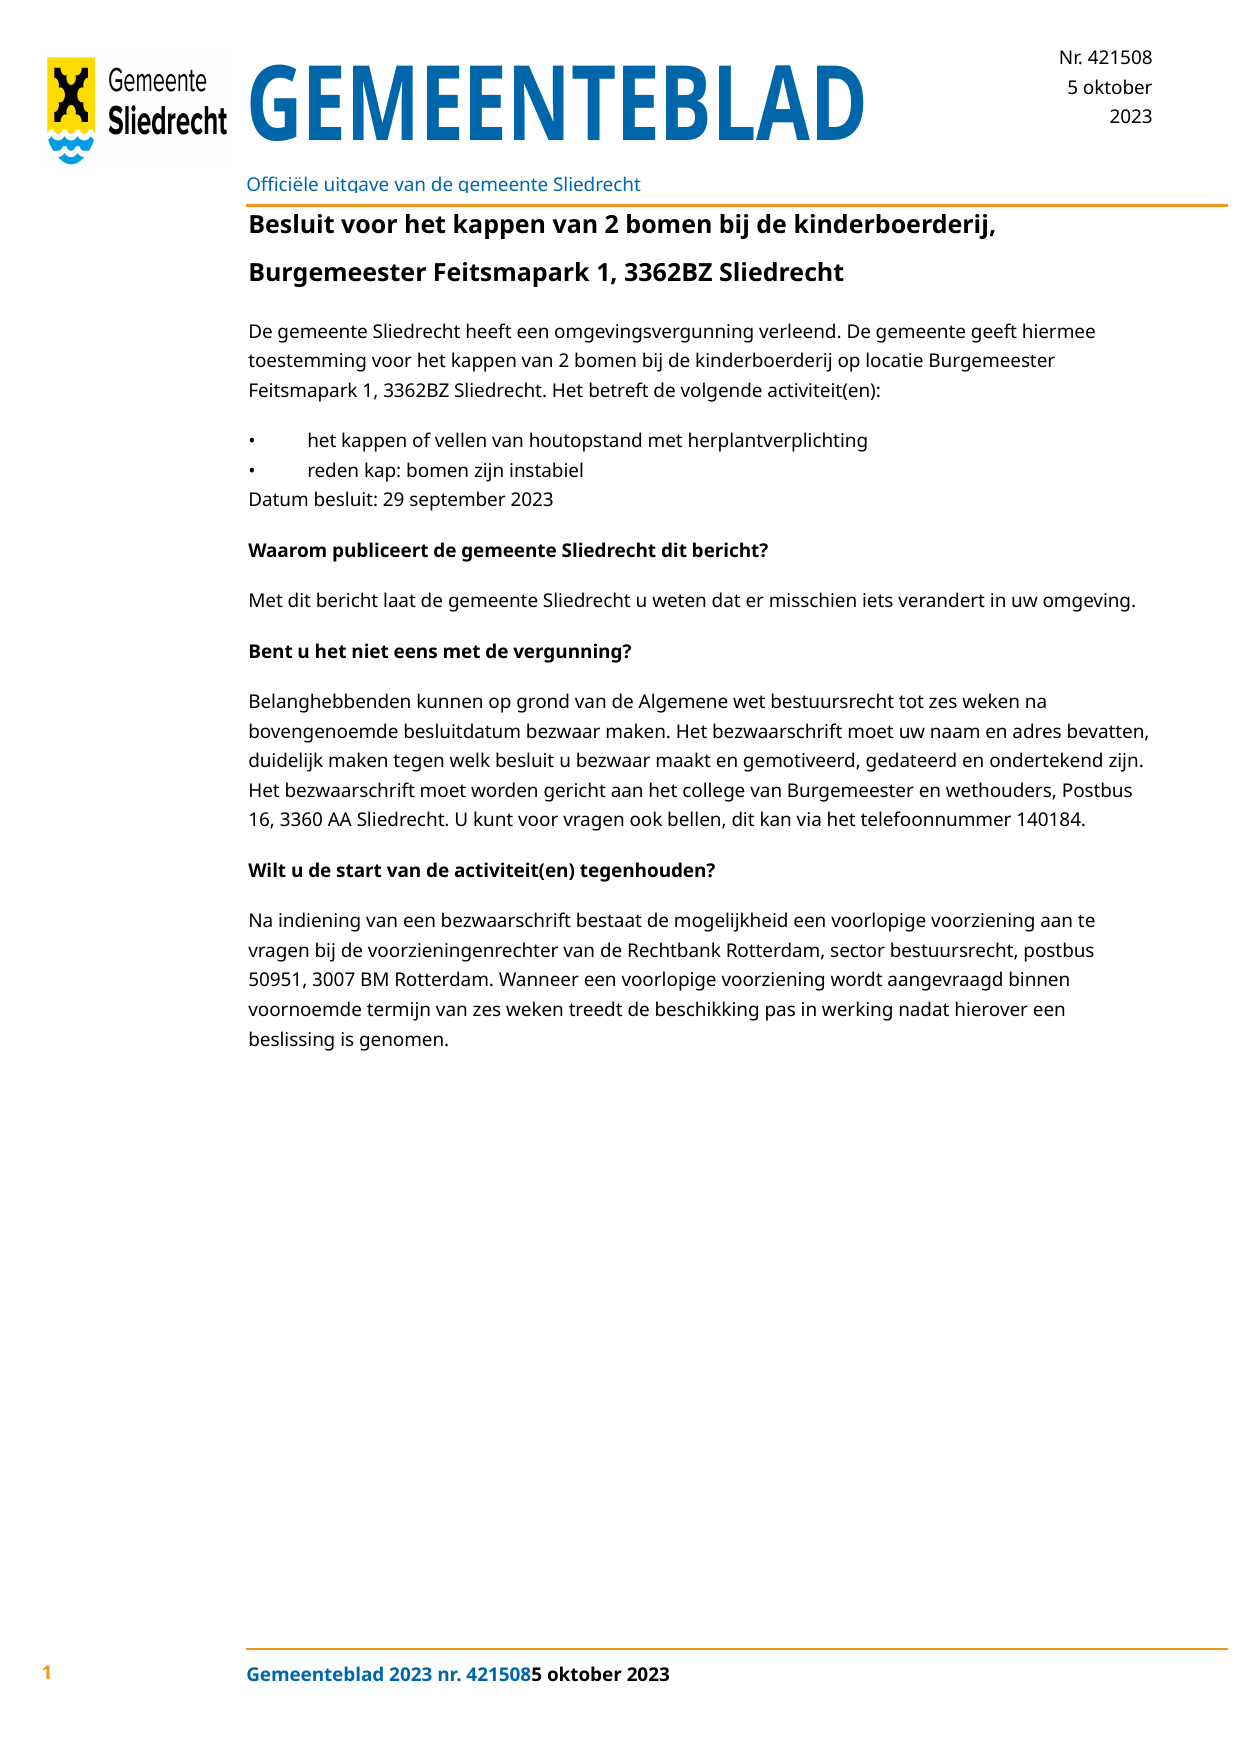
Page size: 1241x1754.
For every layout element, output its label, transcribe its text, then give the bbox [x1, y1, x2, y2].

text Wilt u de start van de activiteit(en) tegenhouden? [248, 857, 1152, 883]
text Belanghebbenden kunnen op grond van de Algemene wet bestuursrecht tot zes weken na bovengenoemde besluitdatum bezwaar maken. Het bezwaarschrift moet uw naam en adres bevatten, duidelijk maken tegen welk besluit u bezwaar maakt en gemotiveerd, gedateerd en ondertekend zijn. Het bezwaarschrift moet worden gericht aan het college van Burgemeester en wethouders, Postbus 16, 3360 AA Sliedrecht. U kunt voor vragen ook bellen, dit kan via het telefoonnummer 140184. [248, 688, 1152, 832]
text Waarom publiceert de gemeente Sliedrecht dit bericht? [248, 537, 1152, 563]
list het kappen of vellen van houtopstand met herplantverplichting [248, 427, 1152, 453]
text Na indiening van een bezwaarschrift bestaat de mogelijkheid een voorlopige voorziening aan te vragen bij de voorzieningenrechter van de Rechtbank Rotterdam, sector bestuursrecht, postbus 50951, 3007 BM Rotterdam. Wanneer een voorlopige voorziening wordt aangevraagd binnen voornoemde termijn van zes weken treedt de beschikking pas in werking nadat hierover een beslissing is genomen. [248, 907, 1152, 1052]
text Bent u het niet eens met de vergunning? [248, 638, 1152, 664]
list reden kap: bomen zijn instabiel [248, 457, 1152, 483]
picture [41, 47, 231, 172]
text De gemeente Sliedrecht heeft een omgevingsvergunning verleend. De gemeente geeft hiermee toestemming voor het kappen van 2 bomen bij de kinderboerderij op locatie Burgemeester Feitsmapark 1, 3362BZ Sliedrecht. Het betreft de volgende activiteit(en): [248, 318, 1152, 403]
text Met dit bericht laat de gemeente Sliedrecht u weten dat er misschien iets verandert in uw omgeving. [248, 587, 1152, 613]
text Datum besluit: 29 september 2023 [248, 487, 1152, 512]
text Besluit voor het kappen van 2 bomen bij de kinderboerderij, Burgemeester Feitsmapark 1, 3362BZ Sliedrecht [248, 207, 1152, 288]
